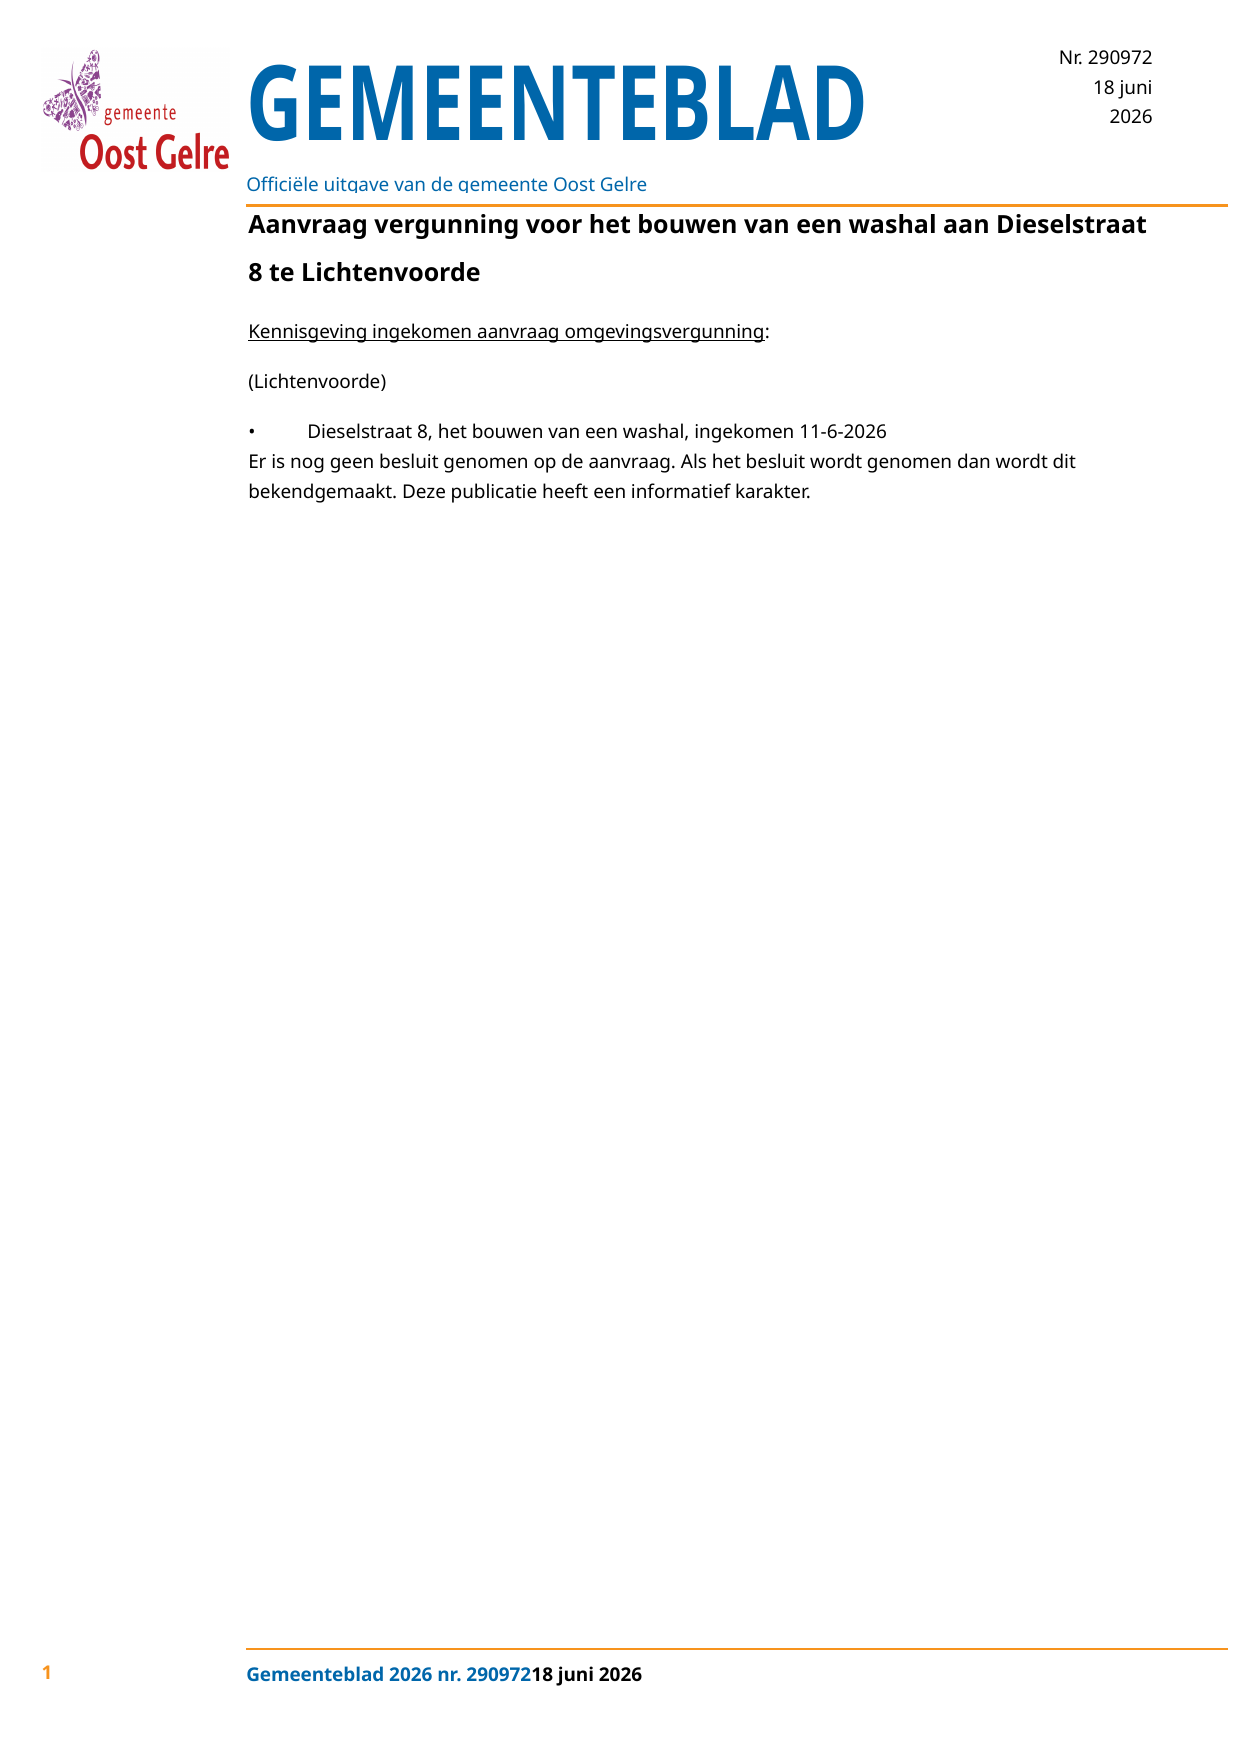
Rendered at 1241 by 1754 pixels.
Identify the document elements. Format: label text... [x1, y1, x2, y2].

text Kennisgeving ingekomen aanvraag omgevingsvergunning: [248, 318, 1152, 344]
text Er is nog geen besluit genomen op de aanvraag. Als het besluit wordt genomen dan wordt dit bekendgemaakt. Deze publicatie heeft een informatief karakter. [248, 448, 1152, 504]
picture [41, 47, 231, 172]
list Dieselstraat 8, het bouwen van een washal, ingekomen 11-6-2026 [248, 419, 1152, 444]
text (Lichtenvoorde) [248, 368, 1152, 394]
text Aanvraag vergunning voor het bouwen van een washal aan Dieselstraat 8 te Lichtenvoorde [248, 207, 1152, 288]
